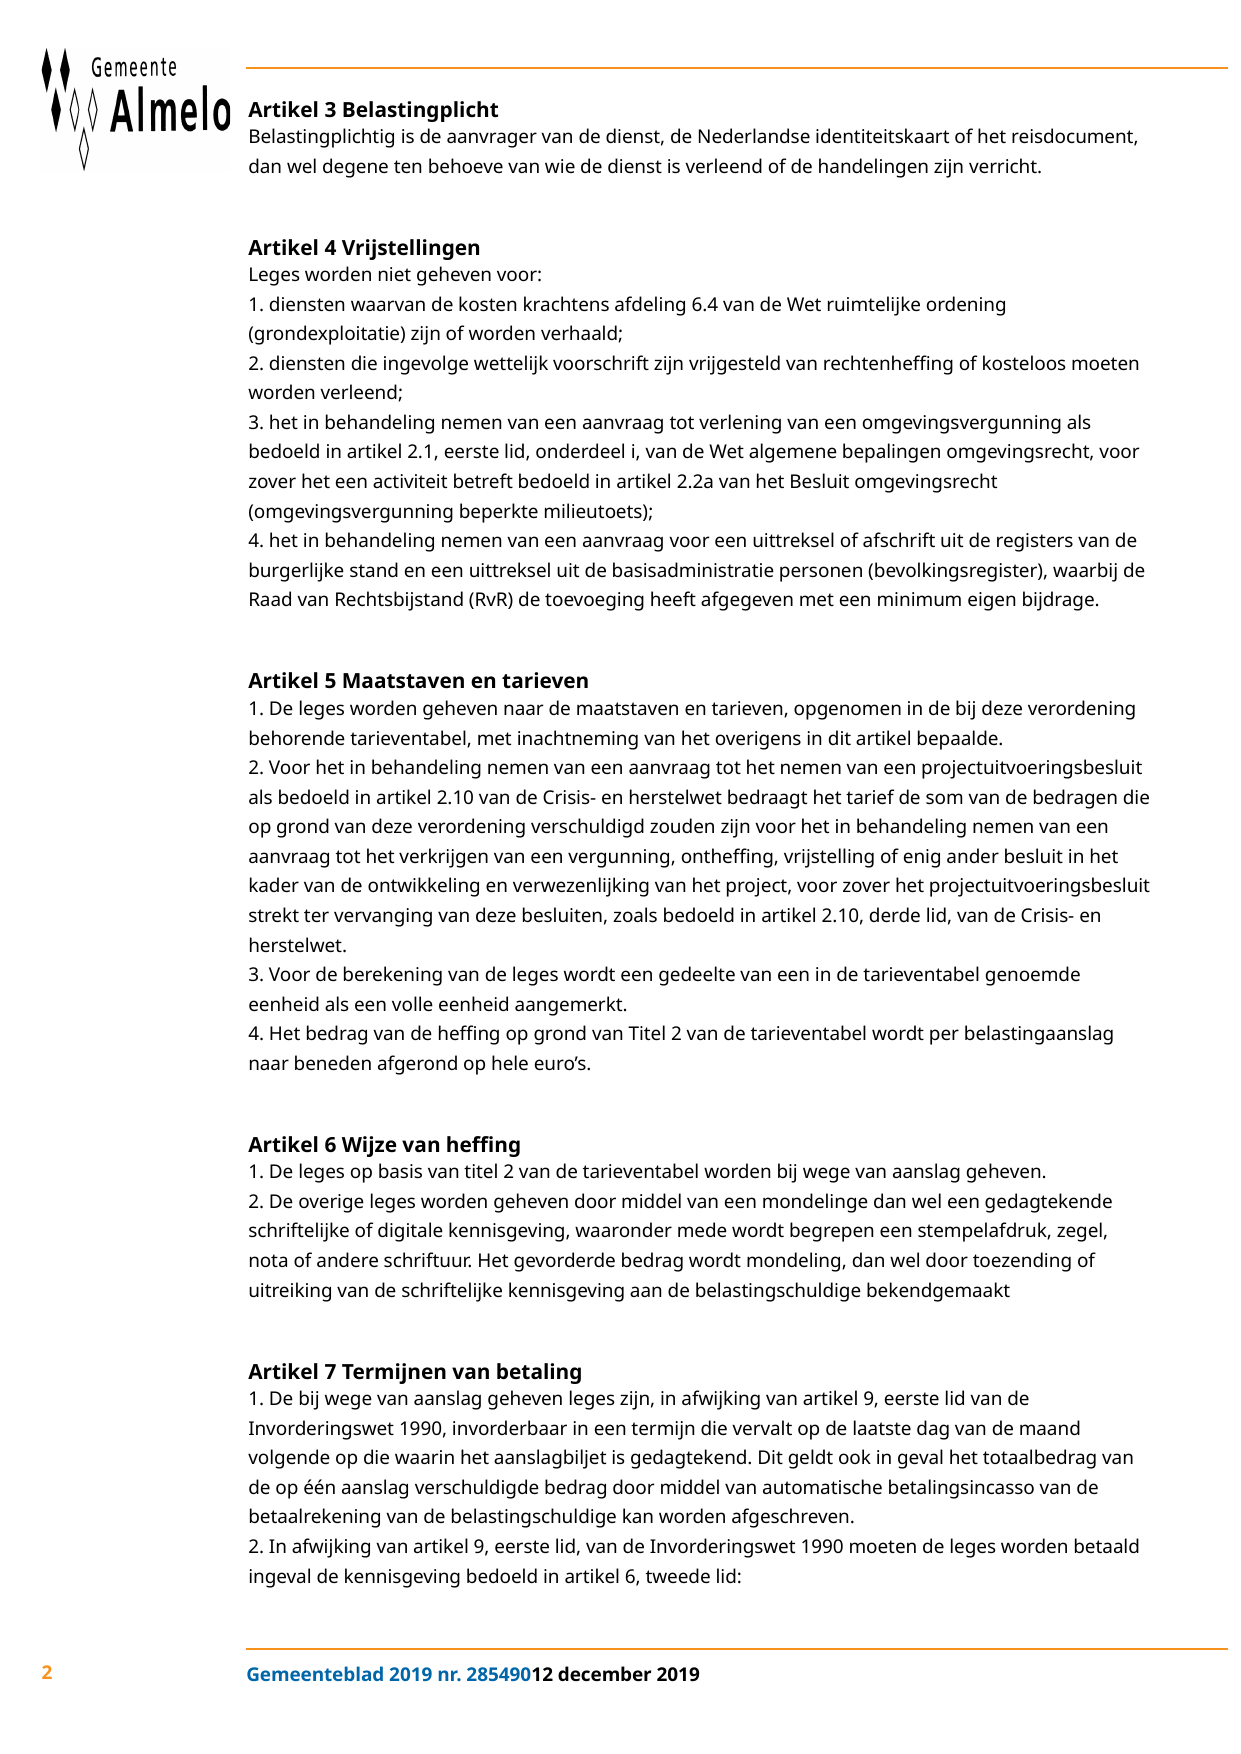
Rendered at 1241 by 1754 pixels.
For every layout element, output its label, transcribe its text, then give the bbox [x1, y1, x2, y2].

text Leges worden niet geheven voor: [248, 261, 1152, 287]
text 3. Voor de berekening van de leges wordt een gedeelte van een in de tarieventabel genoemde eenheid als een volle eenheid aangemerkt. [248, 961, 1152, 1017]
text 1. diensten waarvan de kosten krachtens afdeling 6.4 van de Wet ruimtelijke ordening (grondexploitatie) zijn of worden verhaald; [248, 291, 1152, 346]
text 2. In afwijking van artikel 9, eerste lid, van de Invorderingswet 1990 moeten de leges worden betaald ingeval de kennisgeving bedoeld in artikel 6, tweede lid: [248, 1533, 1152, 1588]
text 2. De overige leges worden geheven door middel van een mondelinge dan wel een gedagtekende schriftelijke of digitale kennisgeving, waaronder mede wordt begrepen een stempelafdruk, zegel, nota of andere schriftuur. Het gevorderde bedrag wordt mondeling, dan wel door toezending of uitreiking van de schriftelijke kennisgeving aan de belastingschuldige bekendgemaakt [248, 1188, 1152, 1303]
text Belastingplichtig is de aanvrager van de dienst, de Nederlandse identiteitskaart of het reisdocument, dan wel degene ten behoeve van wie de dienst is verleend of de handelingen zijn verricht. [248, 123, 1152, 178]
text 4. het in behandeling nemen van een aanvraag voor een uittreksel of afschrift uit de registers van de burgerlijke stand en een uittreksel uit de basisadministratie personen (bevolkingsregister), waarbij de Raad van Rechtsbijstand (RvR) de toevoeging heeft afgegeven met een minimum eigen bijdrage. [248, 527, 1152, 612]
text 1. De leges worden geheven naar de maatstaven en tarieven, opgenomen in de bij deze verordening behorende tarieventabel, met inachtneming van het overigens in dit artikel bepaalde. [248, 695, 1152, 750]
text 2. Voor het in behandeling nemen van een aanvraag tot het nemen van een projectuitvoeringsbesluit als bedoeld in artikel 2.10 van de Crisis- en herstelwet bedraagt het tarief de som van de bedragen die op grond van deze verordening verschuldigd zouden zijn voor het in behandeling nemen van een aanvraag tot het verkrijgen van een vergunning, ontheffing, vrijstelling of enig ander besluit in het kader van de ontwikkeling en verwezenlijking van het project, voor zover het projectuitvoeringsbesluit strekt ter vervanging van deze besluiten, zoals bedoeld in artikel 2.10, derde lid, van de Crisis- en herstelwet. [248, 754, 1152, 957]
text Artikel 3 Belastingplicht [248, 95, 1152, 123]
picture [41, 47, 231, 172]
text Artikel 4 Vrijstellingen [248, 233, 1152, 261]
text 2. diensten die ingevolge wettelijk voorschrift zijn vrijgesteld van rechtenheffing of kosteloos moeten worden verleend; [248, 350, 1152, 405]
text Artikel 5 Maatstaven en tarieven [248, 667, 1152, 695]
text 1. De bij wege van aanslag geheven leges zijn, in afwijking van artikel 9, eerste lid van de Invorderingswet 1990, invorderbaar in een termijn die vervalt op de laatste dag van de maand volgende op die waarin het aanslagbiljet is gedagtekend. Dit geldt ook in geval het totaalbedrag van de op één aanslag verschuldigde bedrag door middel van automatische betalingsincasso van de betaalrekening van de belastingschuldige kan worden afgeschreven. [248, 1385, 1152, 1529]
text 1. De leges op basis van titel 2 van de tarieventabel worden bij wege van aanslag geheven. [248, 1158, 1152, 1184]
text Artikel 7 Termijnen van betaling [248, 1357, 1152, 1385]
text 3. het in behandeling nemen van een aanvraag tot verlening van een omgevingsvergunning als bedoeld in artikel 2.1, eerste lid, onderdeel i, van de Wet algemene bepalingen omgevingsrecht, voor zover het een activiteit betreft bedoeld in artikel 2.2a van het Besluit omgevingsrecht (omgevingsvergunning beperkte milieutoets); [248, 409, 1152, 524]
text Artikel 6 Wijze van heffing [248, 1130, 1152, 1158]
text 4. Het bedrag van de heffing op grond van Titel 2 van de tarieventabel wordt per belastingaanslag naar beneden afgerond op hele euro’s. [248, 1021, 1152, 1076]
